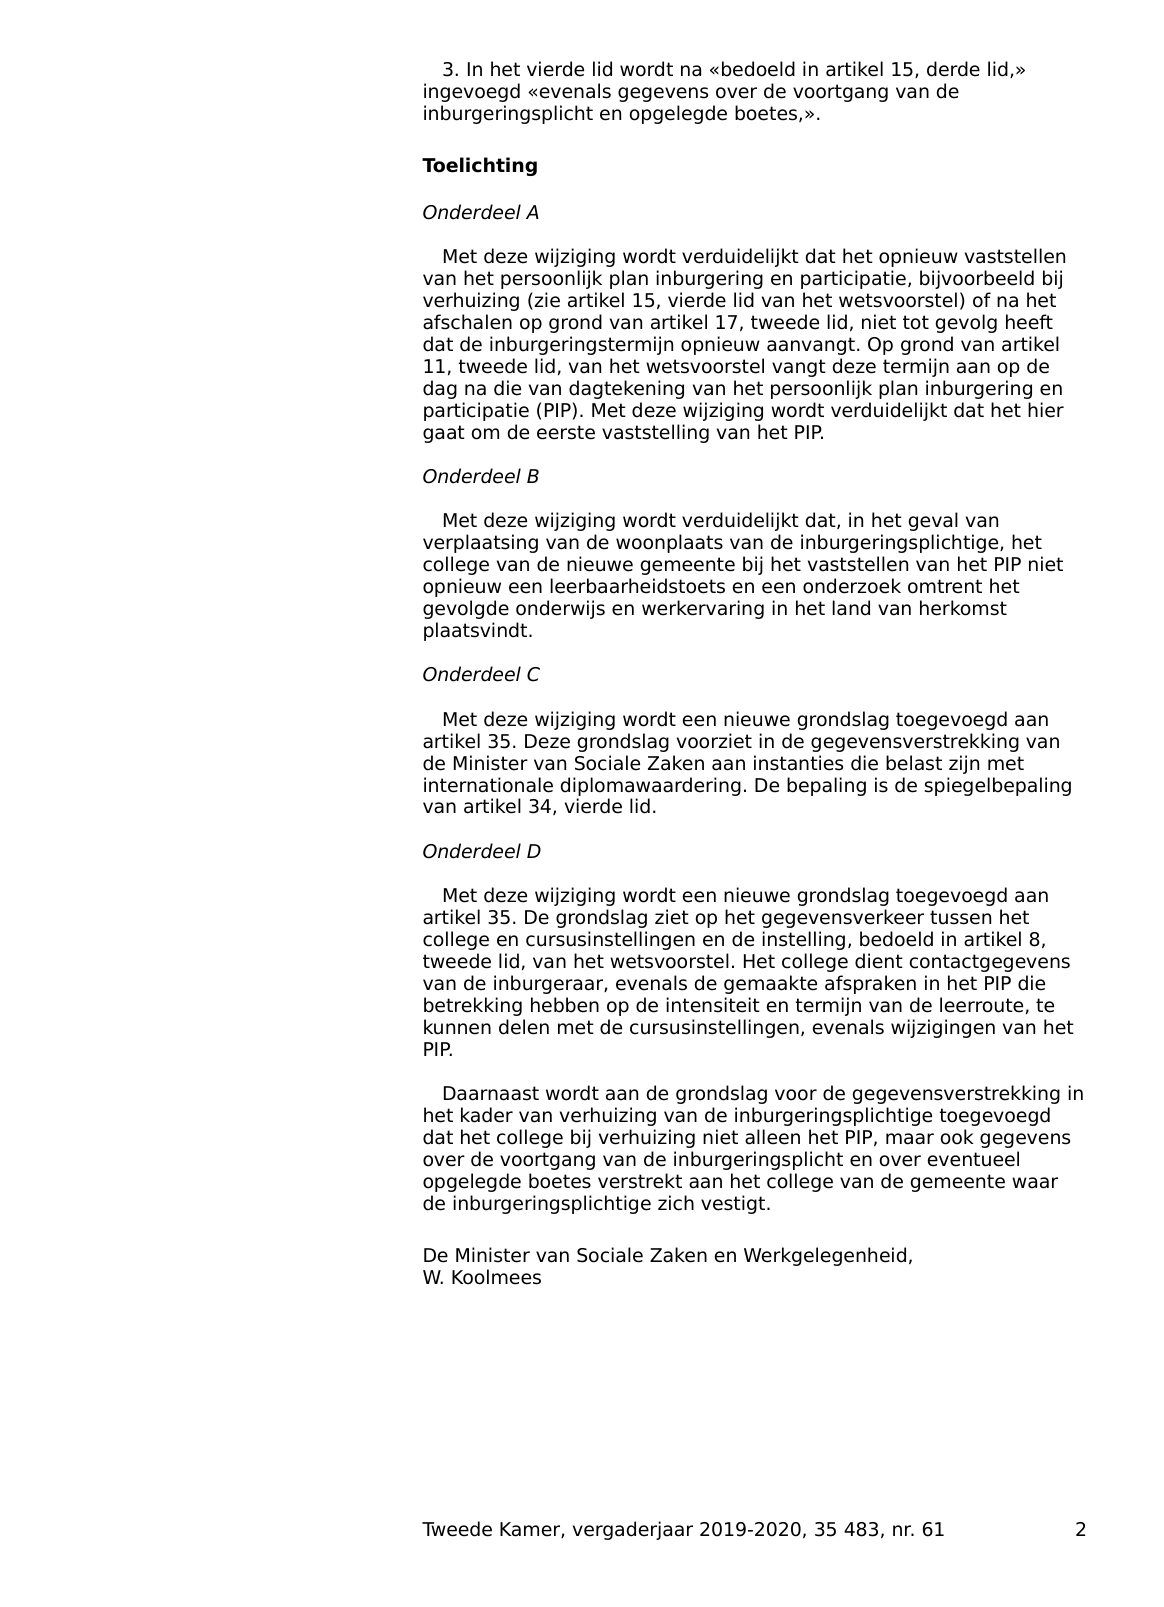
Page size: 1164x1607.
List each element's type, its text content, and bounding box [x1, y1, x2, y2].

text Daarnaast wordt aan de grondslag voor de gegevensverstrekking in het kader van verhuizing van de inburgeringsplichtige toegevoegd dat het college bij verhuizing niet alleen het PIP, maar ook gegevens over de voortgang van de inburgeringsplicht en over eventueel opgelegde boetes verstrekt aan het college van de gemeente waar de inburgeringsplichtige zich vestigt. [422, 1083, 1087, 1215]
subtitle Toelichting [422, 155, 1087, 177]
subtitle Onderdeel B [422, 466, 1087, 488]
subtitle Onderdeel D [422, 841, 1087, 863]
text Met deze wijziging wordt verduidelijkt dat het opnieuw vaststellen van het persoonlijk plan inburgering en participatie, bijvoorbeeld bij verhuizing (zie artikel 15, vierde lid van het wetsvoorstel) of na het afschalen op grond van artikel 17, tweede lid, niet tot gevolg heeft dat de inburgeringstermijn opnieuw aanvangt. Op grond van artikel 11, tweede lid, van het wetsvoorstel vangt deze termijn aan op de dag na die van dagtekening van het persoonlijk plan inburgering en participatie (PIP). Met deze wijziging wordt verduidelijkt dat het hier gaat om de eerste vaststelling van het PIP. [422, 246, 1087, 444]
subtitle Onderdeel A [422, 202, 1087, 224]
text Met deze wijziging wordt verduidelijkt dat, in het geval van verplaatsing van de woonplaats van de inburgeringsplichtige, het college van de nieuwe gemeente bij het vaststellen van het PIP niet opnieuw een leerbaarheidstoets en een onderzoek omtrent het gevolgde onderwijs en werkervaring in het land van herkomst plaatsvindt. [422, 510, 1087, 642]
text Met deze wijziging wordt een nieuwe grondslag toegevoegd aan artikel 35. Deze grondslag voorziet in de gegevensverstrekking van de Minister van Sociale Zaken aan instanties die belast zijn met internationale diplomawaardering. De bepaling is de spiegelbepaling van artikel 34, vierde lid. [422, 708, 1087, 818]
subtitle Onderdeel C [422, 664, 1087, 686]
text 3. In het vierde lid wordt na «bedoeld in artikel 15, derde lid,» ingevoegd «evenals gegevens over de voortgang van de inburgeringsplicht en opgelegde boetes,». [422, 59, 1087, 125]
text De Minister van Sociale Zaken en Werkgelegenheid, W. Koolmees [422, 1245, 1087, 1289]
text Met deze wijziging wordt een nieuwe grondslag toegevoegd aan artikel 35. De grondslag ziet op het gegevensverkeer tussen het college en cursusinstellingen en de instelling, bedoeld in artikel 8, tweede lid, van het wetsvoorstel. Het college dient contactgegevens van de inburgeraar, evenals de gemaakte afspraken in het PIP die betrekking hebben op de intensiteit en termijn van de leerroute, te kunnen delen met de cursusinstellingen, evenals wijzigingen van het PIP. [422, 885, 1087, 1061]
